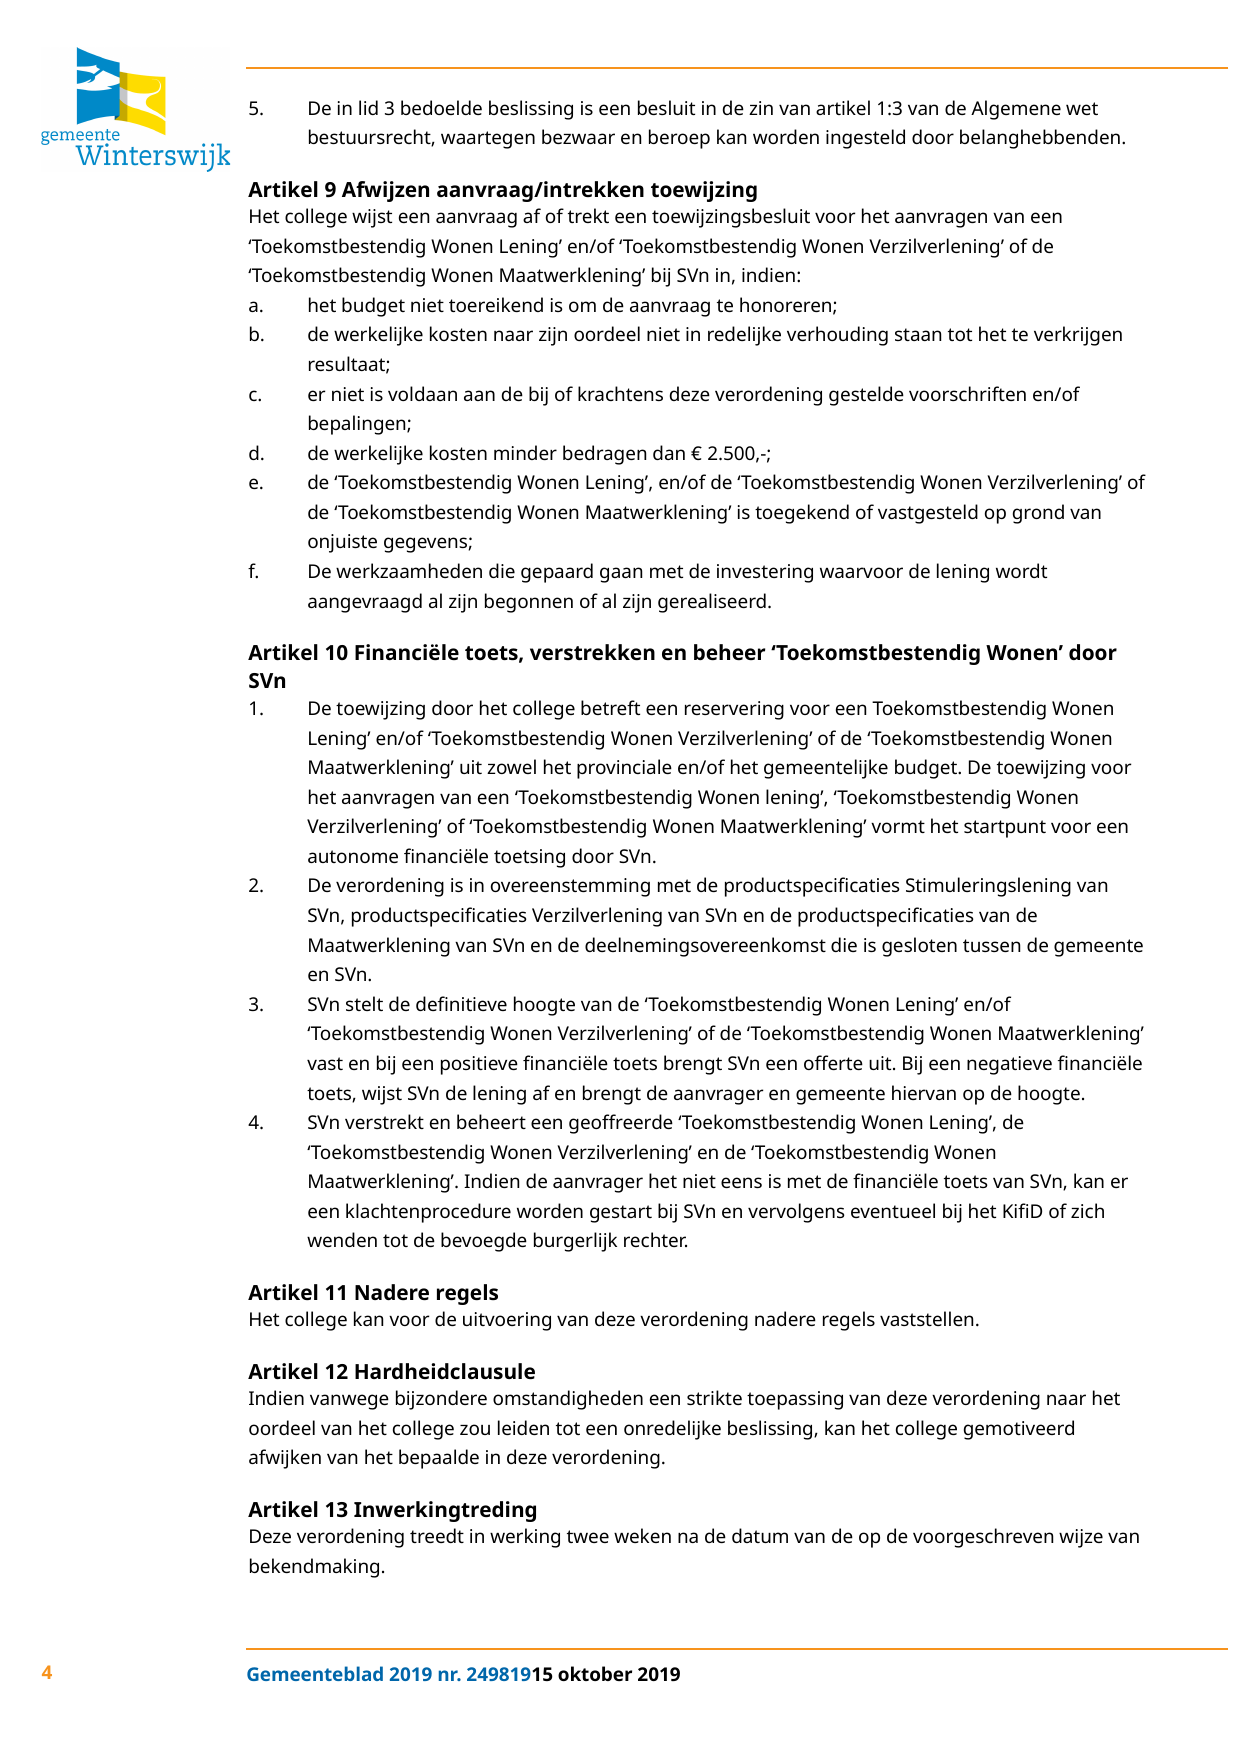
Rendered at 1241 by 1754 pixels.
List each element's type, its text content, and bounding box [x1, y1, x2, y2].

list er niet is voldaan aan de bij of krachtens deze verordening gestelde voorschriften en/of bepalingen; [248, 381, 1152, 436]
list de werkelijke kosten naar zijn oordeel niet in redelijke verhouding staan tot het te verkrijgen resultaat; [248, 322, 1152, 377]
list De toewijzing door het college betreft een reservering voor een Toekomstbestendig Wonen Lening’ en/of ‘Toekomstbestendig Wonen Verzilverlening’ of de ‘Toekomstbestendig Wonen Maatwerklening’ uit zowel het provinciale en/of het gemeentelijke budget. De toewijzing voor het aanvragen van een ‘Toekomstbestendig Wonen lening’, ‘Toekomstbestendig Wonen Verzilverlening’ of ‘Toekomstbestendig Wonen Maatwerklening’ vormt het startpunt voor een autonome financiële toetsing door SVn. [248, 695, 1152, 869]
list De verordening is in overeenstemming met de productspecificaties Stimuleringslening van SVn, productspecificaties Verzilverlening van SVn en de productspecificaties van de Maatwerklening van SVn en de deelnemingsovereenkomst die is gesloten tussen de gemeente en SVn. [248, 873, 1152, 987]
list De in lid 3 bedoelde beslissing is een besluit in de zin van artikel 1:3 van de Algemene wet bestuursrecht, waartegen bezwaar en beroep kan worden ingesteld door belanghebbenden. [248, 95, 1152, 150]
picture [225, 153, 231, 162]
text Artikel 12 Hardheidclausule [248, 1357, 1152, 1385]
list De werkzaamheden die gepaard gaan met de investering waarvoor de lening wordt aangevraagd al zijn begonnen of al zijn gerealiseerd. [248, 558, 1152, 613]
text Het college wijst een aanvraag af of trekt een toewijzingsbesluit voor het aanvragen van een ‘Toekomstbestendig Wonen Lening’ en/of ‘Toekomstbestendig Wonen Verzilverlening’ of de ‘Toekomstbestendig Wonen Maatwerklening’ bij SVn in, indien: [248, 203, 1152, 288]
picture [41, 47, 231, 172]
text Het college kan voor de uitvoering van deze verordening nadere regels vaststellen. [248, 1306, 1152, 1332]
list de werkelijke kosten minder bedragen dan € 2.500,-; [248, 440, 1152, 466]
list het budget niet toereikend is om de aanvraag te honoreren; [248, 292, 1152, 318]
text Artikel 13 Inwerkingtreding [248, 1495, 1152, 1523]
text Indien vanwege bijzondere omstandigheden een strikte toepassing van deze verordening naar het oordeel van het college zou leiden tot een onredelijke beslissing, kan het college gemotiveerd afwijken van het bepaalde in deze verordening. [248, 1385, 1152, 1470]
list de ‘Toekomstbestendig Wonen Lening’, en/of de ‘Toekomstbestendig Wonen Verzilverlening’ of de ‘Toekomstbestendig Wonen Maatwerklening’ is toegekend of vastgesteld op grond van onjuiste gegevens; [248, 469, 1152, 554]
list SVn verstrekt en beheert een geoffreerde ‘Toekomstbestendig Wonen Lening’, de ‘Toekomstbestendig Wonen Verzilverlening’ en de ‘Toekomstbestendig Wonen Maatwerklening’. Indien de aanvrager het niet eens is met de financiële toets van SVn, kan er een klachtenprocedure worden gestart bij SVn en vervolgens eventueel bij het KifiD of zich wenden tot de bevoegde burgerlijk rechter. [248, 1109, 1152, 1253]
text Deze verordening treedt in werking twee weken na de datum van de op de voorgeschreven wijze van bekendmaking. [248, 1523, 1152, 1579]
text Artikel 9 Afwijzen aanvraag/intrekken toewijzing [248, 175, 1152, 203]
text Artikel 11 Nadere regels [248, 1278, 1152, 1306]
list SVn stelt de definitieve hoogte van de ‘Toekomstbestendig Wonen Lening’ en/of ‘Toekomstbestendig Wonen Verzilverlening’ of de ‘Toekomstbestendig Wonen Maatwerklening’ vast en bij een positieve financiële toets brengt SVn een offerte uit. Bij een negatieve financiële toets, wijst SVn de lening af en brengt de aanvrager en gemeente hiervan op de hoogte. [248, 991, 1152, 1105]
text Artikel 10 Financiële toets, verstrekken en beheer ‘Toekomstbestendig Wonen’ door SVn [248, 638, 1152, 695]
